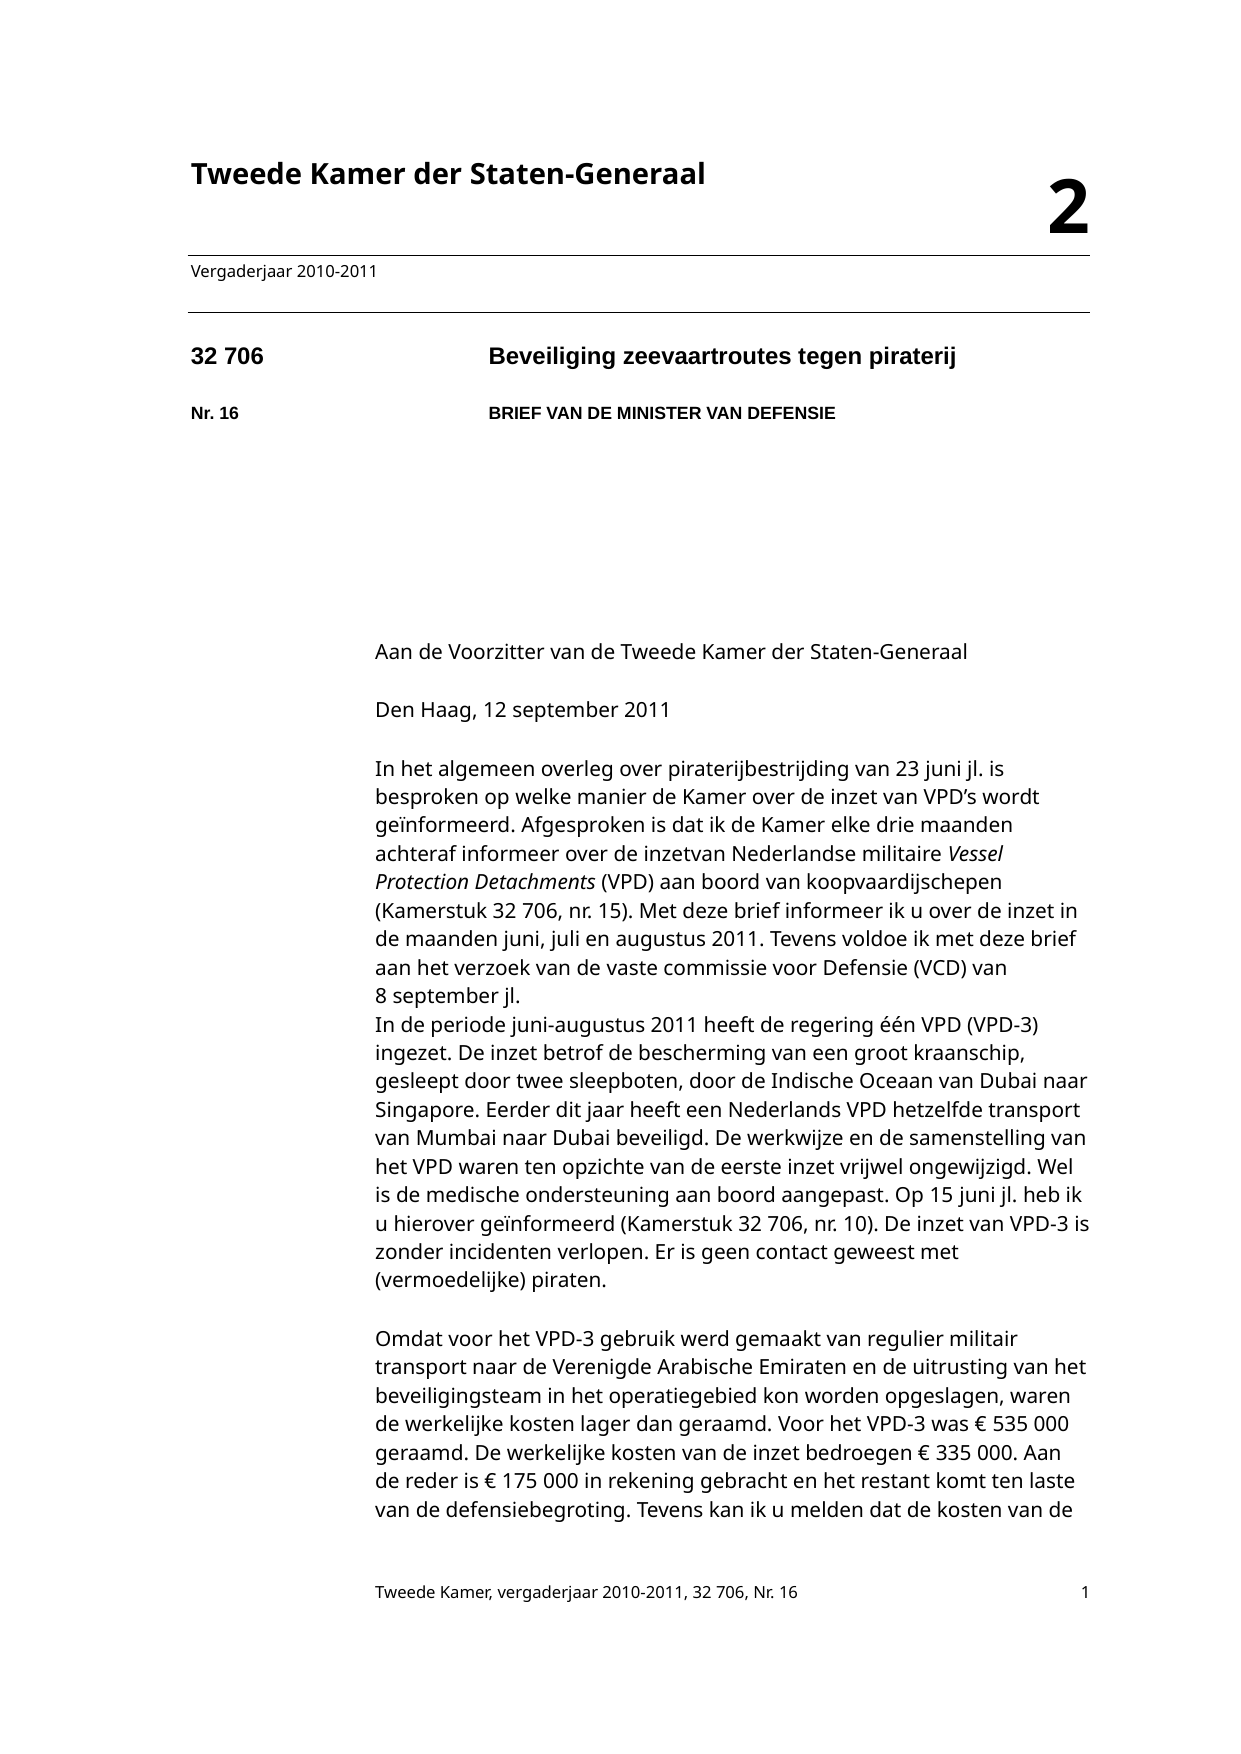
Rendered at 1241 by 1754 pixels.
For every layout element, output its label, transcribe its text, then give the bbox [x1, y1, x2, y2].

table_cell Vergaderjaar 2010-2011 [188, 256, 485, 312]
text Den Haag, 12 september 2011 [375, 695, 1090, 724]
table_cell Beveiliging zeevaartroutes tegen piraterij [485, 339, 1090, 399]
text Aan de Voorzitter van de Tweede Kamer der Staten-Generaal [375, 637, 1090, 665]
table_cell [485, 313, 1090, 339]
table_cell BRIEF VAN DE MINISTER VAN DEFENSIE [485, 399, 1090, 518]
table_cell [188, 313, 485, 339]
table_header Tweede Kamer der Staten-Generaal [188, 150, 909, 255]
text In het algemeen overleg over piraterijbestrijding van 23 juni jl. is besproken op welke manier de Kamer over de inzet van VPD’s wordt geïnformeerd. Afgesproken is dat ik de Kamer elke drie maanden achteraf informeer over de inzetvan Nederlandse militaire Vessel Protection Detachments (VPD) aan boord van koopvaardijschepen (Kamerstuk 32 706, nr. 15). Met deze brief informeer ik u over de inzet in de maanden juni, juli en augustus 2011. Tevens voldoe ik met deze brief aan het verzoek van de vaste commissie voor Defensie (VCD) van 8 september jl. [375, 754, 1090, 1010]
text Omdat voor het VPD-3 gebruik werd gemaakt van regulier militair transport naar de Verenigde Arabische Emiraten en de uitrusting van het beveiligingsteam in het operatiegebied kon worden opgeslagen, waren de werkelijke kosten lager dan geraamd. Voor het VPD-3 was € 535 000 geraamd. De werkelijke kosten van de inzet bedroegen € 335 000. Aan de reder is € 175 000 in rekening gebracht en het restant komt ten laste van de defensiebegroting. Tevens kan ik u melden dat de kosten van de [375, 1324, 1090, 1523]
table_cell Nr. 16 [188, 399, 485, 518]
table_header 2 [910, 150, 1090, 255]
text In de periode juni-augustus 2011 heeft de regering één VPD (VPD-3) ingezet. De inzet betrof de bescherming van een groot kraanschip, gesleept door twee sleepboten, door de Indische Oceaan van Dubai naar Singapore. Eerder dit jaar heeft een Nederlands VPD hetzelfde transport van Mumbai naar Dubai beveiligd. De werkwijze en de samenstelling van het VPD waren ten opzichte van de eerste inzet vrijwel ongewijzigd. Wel is de medische ondersteuning aan boord aangepast. Op 15 juni jl. heb ik u hierover geïnformeerd (Kamerstuk 32 706, nr. 10). De inzet van VPD-3 is zonder incidenten verlopen. Er is geen contact geweest met (vermoedelijke) piraten. [375, 1010, 1090, 1294]
table_cell [485, 256, 1090, 312]
table_cell 32 706 [188, 339, 485, 399]
